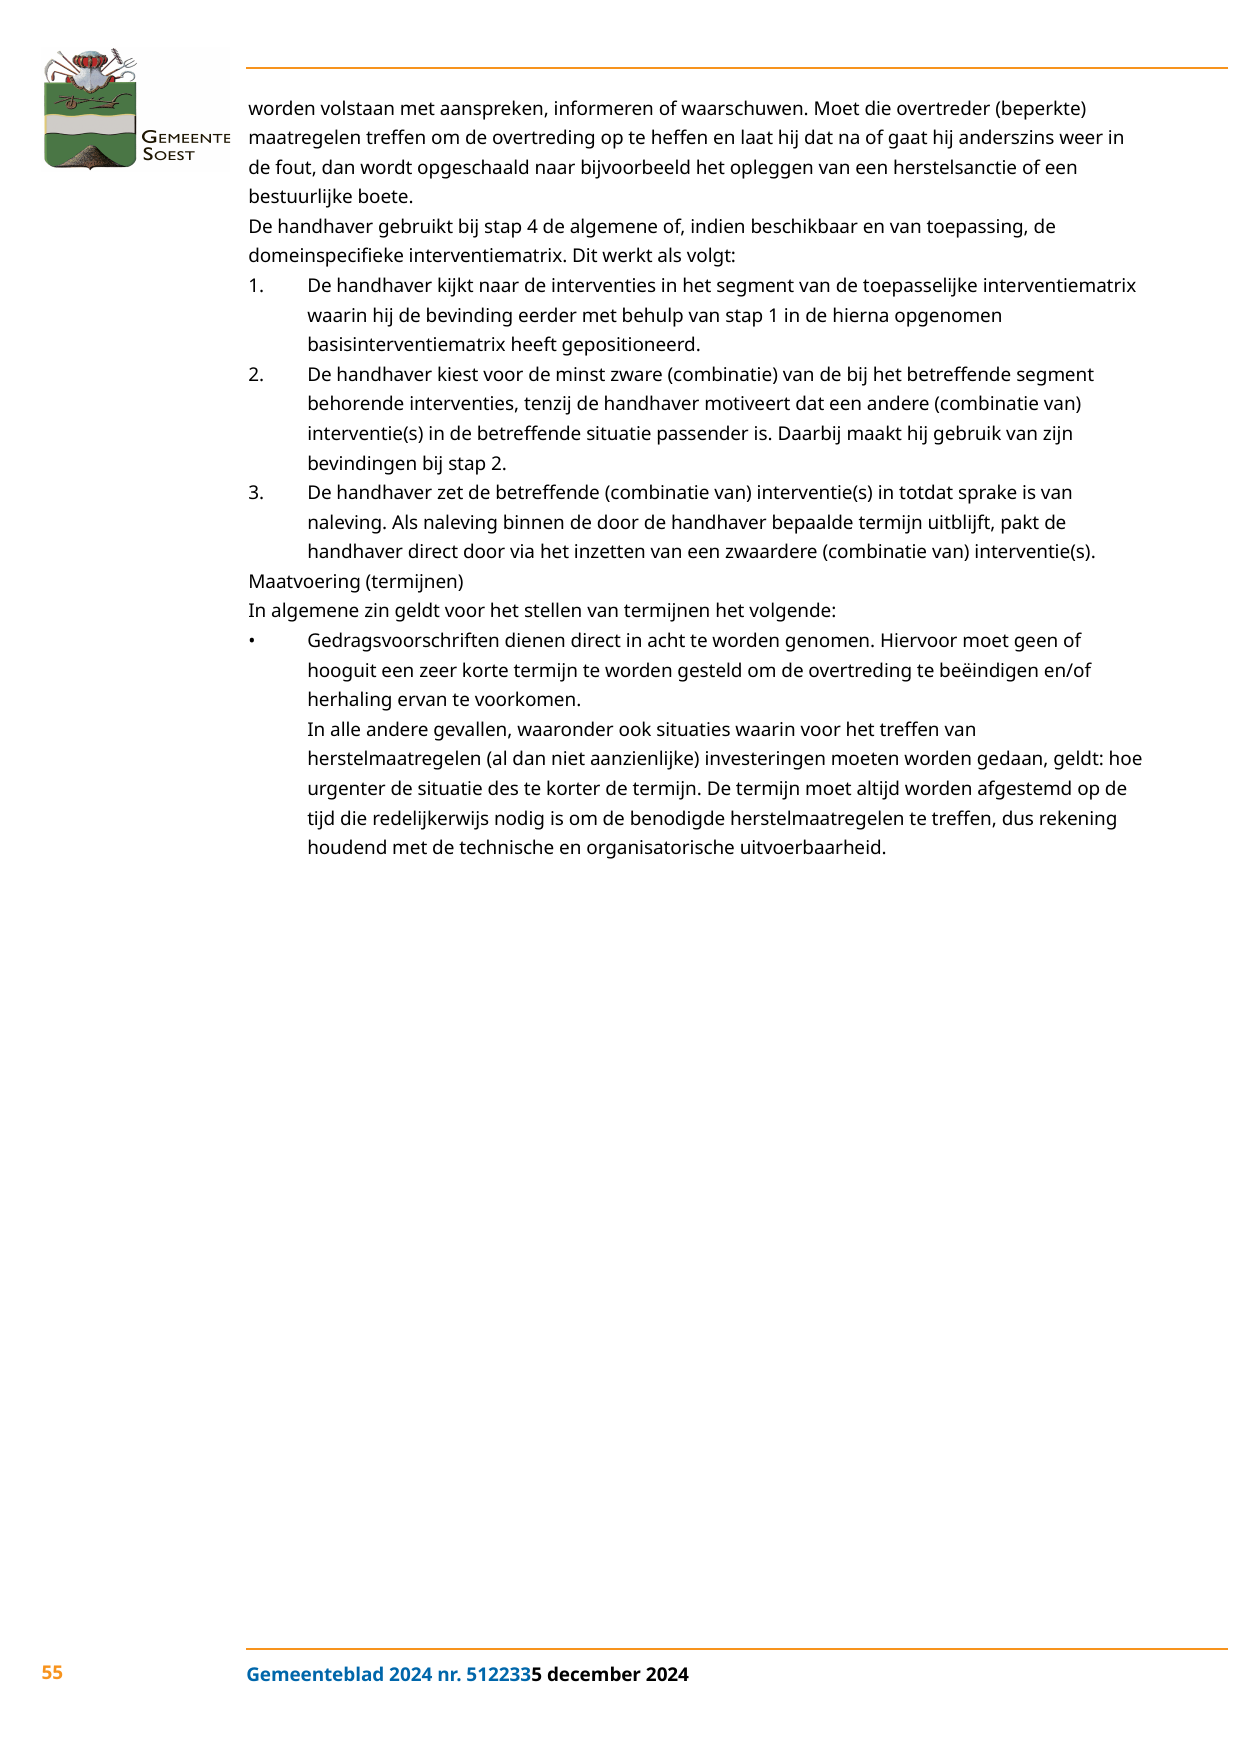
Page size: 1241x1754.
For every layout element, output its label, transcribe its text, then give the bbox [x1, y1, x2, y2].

list De handhaver kijkt naar de interventies in het segment van de toepasselijke interventiematrix waarin hij de bevinding eerder met behulp van stap 1 in de hierna opgenomen basisinterventiematrix heeft gepositioneerd. [248, 272, 1152, 357]
list In alle andere gevallen, waaronder ook situaties waarin voor het treffen van herstelmaatregelen (al dan niet aanzienlijke) investeringen moeten worden gedaan, geldt: hoe urgenter de situatie des te korter de termijn. De termijn moet altijd worden afgestemd op de tijd die redelijkerwijs nodig is om de benodigde herstelmaatregelen te treffen, dus rekening houdend met de technische en organisatorische uitvoerbaarheid. [248, 716, 1152, 860]
text De handhaver gebruikt bij stap 4 de algemene of, indien beschikbaar en van toepassing, de domeinspecifieke interventiematrix. Dit werkt als volgt: [248, 213, 1152, 268]
list De handhaver zet de betreffende (combinatie van) interventie(s) in totdat sprake is van naleving. Als naleving binnen de door de handhaver bepaalde termijn uitblijft, pakt de handhaver direct door via het inzetten van een zwaardere (combinatie van) interventie(s). [248, 479, 1152, 564]
text worden volstaan met aanspreken, informeren of waarschuwen. Moet die overtreder (beperkte) maatregelen treffen om de overtreding op te heffen en laat hij dat na of gaat hij anderszins weer in de fout, dan wordt opgeschaald naar bijvoorbeeld het opleggen van een herstelsanctie of een bestuurlijke boete. [248, 95, 1152, 209]
text In algemene zin geldt voor het stellen van termijnen het volgende: [248, 598, 1152, 623]
text Maatvoering (termijnen) [248, 568, 1152, 594]
list De handhaver kiest voor de minst zware (combinatie) van de bij het betreffende segment behorende interventies, tenzij de handhaver motiveert dat een andere (combinatie van) interventie(s) in de betreffende situatie passender is. Daarbij maakt hij gebruik van zijn bevindingen bij stap 2. [248, 361, 1152, 476]
picture [41, 47, 231, 172]
list Gedragsvoorschriften dienen direct in acht te worden genomen. Hiervoor moet geen of hooguit een zeer korte termijn te worden gesteld om de overtreding te beëindigen en/of herhaling ervan te voorkomen. [248, 627, 1152, 712]
